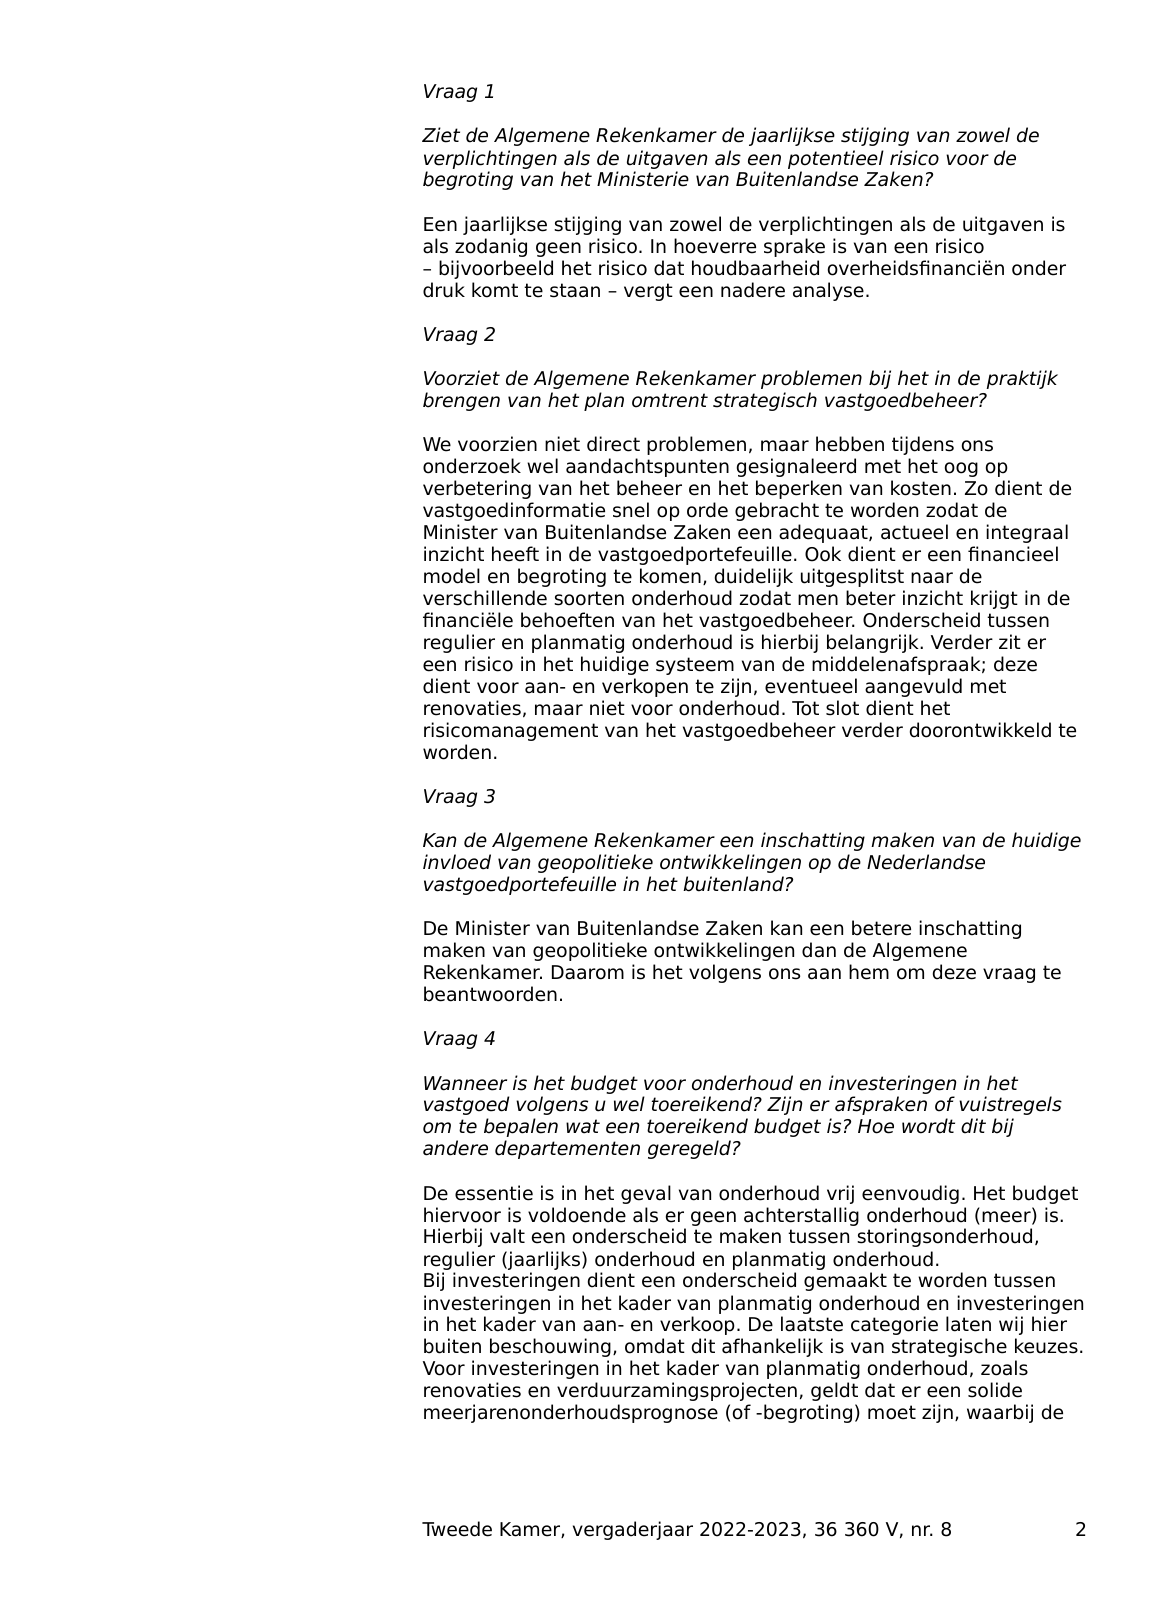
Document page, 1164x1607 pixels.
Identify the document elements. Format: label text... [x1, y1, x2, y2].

text Kan de Algemene Rekenkamer een inschatting maken van de huidige invloed van geopolitieke ontwikkelingen op de Nederlandse vastgoedportefeuille in het buitenland? [422, 830, 1087, 896]
text Wanneer is het budget voor onderhoud en investeringen in het vastgoed volgens u wel toereikend? Zijn er afspraken of vuistregels om te bepalen wat een toereikend budget is? Hoe wordt dit bij andere departementen geregeld? [422, 1072, 1087, 1160]
text De essentie is in het geval van onderhoud vrij eenvoudig. Het budget hiervoor is voldoende als er geen achterstallig onderhoud (meer) is. Hierbij valt een onderscheid te maken tussen storingsonderhoud, regulier (jaarlijks) onderhoud en planmatig onderhoud. [422, 1182, 1087, 1270]
text Een jaarlijkse stijging van zowel de verplichtingen als de uitgaven is als zodanig geen risico. In hoeverre sprake is van een risico – bijvoorbeeld het risico dat houdbaarheid overheidsfinanciën onder druk komt te staan – vergt een nadere analyse. [422, 213, 1087, 301]
text Ziet de Algemene Rekenkamer de jaarlijkse stijging van zowel de verplichtingen als de uitgaven als een potentieel risico voor de begroting van het Ministerie van Buitenlandse Zaken? [422, 125, 1087, 191]
text Bij investeringen dient een onderscheid gemaakt te worden tussen investeringen in het kader van planmatig onderhoud en investeringen in het kader van aan- en verkoop. De laatste categorie laten wij hier buiten beschouwing, omdat dit afhankelijk is van strategische keuzes. Voor investeringen in het kader van planmatig onderhoud, zoals renovaties en verduurzamingsprojecten, geldt dat er een solide meerjarenonderhoudsprognose (of -begroting) moet zijn, waarbij de [422, 1270, 1087, 1424]
subtitle Vraag 1 [422, 81, 1087, 103]
subtitle Vraag 3 [422, 786, 1087, 808]
text We voorzien niet direct problemen, maar hebben tijdens ons onderzoek wel aandachtspunten gesignaleerd met het oog op verbetering van het beheer en het beperken van kosten. Zo dient de vastgoedinformatie snel op orde gebracht te worden zodat de Minister van Buitenlandse Zaken een adequaat, actueel en integraal inzicht heeft in de vastgoedportefeuille. Ook dient er een financieel model en begroting te komen, duidelijk uitgesplitst naar de verschillende soorten onderhoud zodat men beter inzicht krijgt in de financiële behoeften van het vastgoedbeheer. Onderscheid tussen regulier en planmatig onderhoud is hierbij belangrijk. Verder zit er een risico in het huidige systeem van de middelenafspraak; deze dient voor aan- en verkopen te zijn, eventueel aangevuld met renovaties, maar niet voor onderhoud. Tot slot dient het risicomanagement van het vastgoedbeheer verder doorontwikkeld te worden. [422, 434, 1087, 764]
text Voorziet de Algemene Rekenkamer problemen bij het in de praktijk brengen van het plan omtrent strategisch vastgoedbeheer? [422, 368, 1087, 412]
subtitle Vraag 2 [422, 324, 1087, 346]
subtitle Vraag 4 [422, 1028, 1087, 1050]
text De Minister van Buitenlandse Zaken kan een betere inschatting maken van geopolitieke ontwikkelingen dan de Algemene Rekenkamer. Daarom is het volgens ons aan hem om deze vraag te beantwoorden. [422, 918, 1087, 1006]
